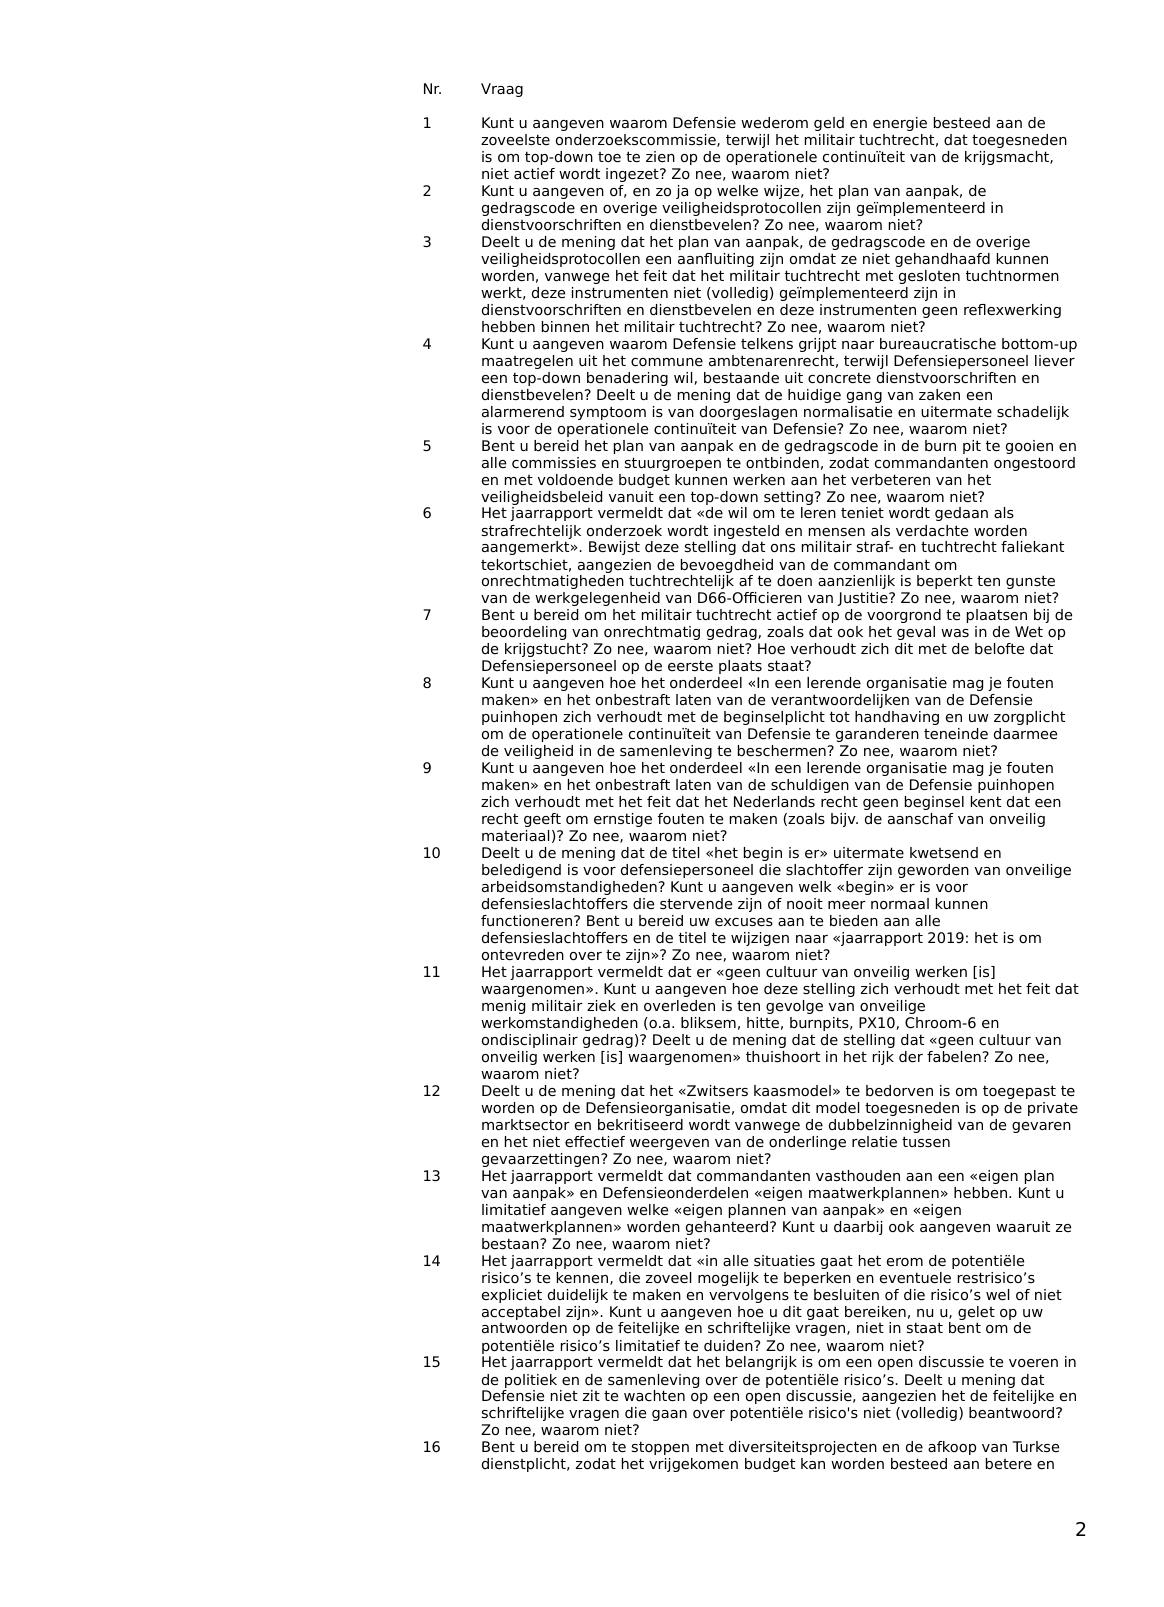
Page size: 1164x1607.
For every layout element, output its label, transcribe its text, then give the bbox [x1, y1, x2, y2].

table_cell Kunt u aangeven of, en zo ja op welke wijze, het plan van aanpak, de gedragscode en overige veiligheidsprotocollen zijn geïmplementeerd in dienstvoorschriften en dienstbevelen? Zo nee, waarom niet? [475, 183, 1087, 234]
table_cell Deelt u de mening dat de titel «het begin is er» uitermate kwetsend en beledigend is voor defensiepersoneel die slachtoffer zijn geworden van onveilige arbeidsomstandigheden? Kunt u aangeven welk «begin» er is voor defensieslachtoffers die stervende zijn of nooit meer normaal kunnen functioneren? Bent u bereid uw excuses aan te bieden aan alle defensieslachtoffers en de titel te wijzigen naar «jaarrapport 2019: het is om ontevreden over te zijn»? Zo nee, waarom niet? [475, 845, 1087, 964]
table_cell Deelt u de mening dat het «Zwitsers kaasmodel» te bedorven is om toegepast te worden op de Defensieorganisatie, omdat dit model toegesneden is op de private marktsector en bekritiseerd wordt vanwege de dubbelzinnigheid van de gevaren en het niet effectief weergeven van de onderlinge relatie tussen gevaarzettingen? Zo nee, waarom niet? [475, 1083, 1087, 1168]
table_cell 5 [422, 438, 475, 505]
table_cell Deelt u de mening dat het plan van aanpak, de gedragscode en de overige veiligheidsprotocollen een aanfluiting zijn omdat ze niet gehandhaafd kunnen worden, vanwege het feit dat het militair tuchtrecht met gesloten tuchtnormen werkt, deze instrumenten niet (volledig) geïmplementeerd zijn in dienstvoorschriften en dienstbevelen en deze instrumenten geen reflexwerking hebben binnen het militair tuchtrecht? Zo nee, waarom niet? [475, 234, 1087, 336]
table_cell 14 [422, 1253, 475, 1354]
table_cell 12 [422, 1083, 475, 1168]
table_header Vraag [475, 81, 1087, 98]
table_cell 8 [422, 675, 475, 760]
table_cell 13 [422, 1168, 475, 1252]
table_cell Het jaarrapport vermeldt dat commandanten vasthouden aan een «eigen plan van aanpak» en Defensieonderdelen «eigen maatwerkplannen» hebben. Kunt u limitatief aangeven welke «eigen plannen van aanpak» en «eigen maatwerkplannen» worden gehanteerd? Kunt u daarbij ook aangeven waaruit ze bestaan? Zo nee, waarom niet? [475, 1168, 1087, 1252]
table_cell Kunt u aangeven waarom Defensie wederom geld en energie besteed aan de zoveelste onderzoekscommissie, terwijl het militair tuchtrecht, dat toegesneden is om top-down toe te zien op de operationele continuïteit van de krijgsmacht, niet actief wordt ingezet? Zo nee, waarom niet? [475, 115, 1087, 183]
table_cell 7 [422, 607, 475, 675]
table_cell Het jaarrapport vermeldt dat «in alle situaties gaat het erom de potentiële risico’s te kennen, die zoveel mogelijk te beperken en eventuele restrisico’s expliciet duidelijk te maken en vervolgens te besluiten of die risico’s wel of niet acceptabel zijn». Kunt u aangeven hoe u dit gaat bereiken, nu u, gelet op uw antwoorden op de feitelijke en schriftelijke vragen, niet in staat bent om de potentiële risico’s limitatief te duiden? Zo nee, waarom niet? [475, 1253, 1087, 1354]
table_header Nr. [422, 81, 475, 98]
table_cell Bent u bereid om het militair tuchtrecht actief op de voorgrond te plaatsen bij de beoordeling van onrechtmatig gedrag, zoals dat ook het geval was in de Wet op de krijgstucht? Zo nee, waarom niet? Hoe verhoudt zich dit met de belofte dat Defensiepersoneel op de eerste plaats staat? [475, 607, 1087, 675]
table_cell Kunt u aangeven waarom Defensie telkens grijpt naar bureaucratische bottom-up maatregelen uit het commune ambtenarenrecht, terwijl Defensiepersoneel liever een top-down benadering wil, bestaande uit concrete dienstvoorschriften en dienstbevelen? Deelt u de mening dat de huidige gang van zaken een alarmerend symptoom is van doorgeslagen normalisatie en uitermate schadelijk is voor de operationele continuïteit van Defensie? Zo nee, waarom niet? [475, 336, 1087, 437]
table_cell 2 [422, 183, 475, 234]
table_cell 16 [422, 1439, 475, 1473]
table_cell 1 [422, 115, 475, 183]
table_cell Kunt u aangeven hoe het onderdeel «In een lerende organisatie mag je fouten maken» en het onbestraft laten van de verantwoordelijken van de Defensie puinhopen zich verhoudt met de beginselplicht tot handhaving en uw zorgplicht om de operationele continuïteit van Defensie te garanderen teneinde daarmee de veiligheid in de samenleving te beschermen? Zo nee, waarom niet? [475, 675, 1087, 760]
table_cell 4 [422, 336, 475, 437]
table_cell 6 [422, 505, 475, 607]
table_cell Het jaarrapport vermeldt dat er «geen cultuur van onveilig werken [is] waargenomen». Kunt u aangeven hoe deze stelling zich verhoudt met het feit dat menig militair ziek en overleden is ten gevolge van onveilige werkomstandigheden (o.a. bliksem, hitte, burnpits, PX10, Chroom-6 en ondisciplinair gedrag)? Deelt u de mening dat de stelling dat «geen cultuur van onveilig werken [is] waargenomen» thuishoort in het rijk der fabelen? Zo nee, waarom niet? [475, 964, 1087, 1083]
table_cell Het jaarrapport vermeldt dat «de wil om te leren teniet wordt gedaan als strafrechtelijk onderzoek wordt ingesteld en mensen als verdachte worden aangemerkt». Bewijst deze stelling dat ons militair straf- en tuchtrecht faliekant tekortschiet, aangezien de bevoegdheid van de commandant om onrechtmatigheden tuchtrechtelijk af te doen aanzienlijk is beperkt ten gunste van de werkgelegenheid van D66-Officieren van Justitie? Zo nee, waarom niet? [475, 505, 1087, 607]
table_cell 15 [422, 1354, 475, 1439]
table_cell 10 [422, 845, 475, 964]
table_cell Het jaarrapport vermeldt dat het belangrijk is om een open discussie te voeren in de politiek en de samenleving over de potentiële risico’s. Deelt u mening dat Defensie niet zit te wachten op een open discussie, aangezien het de feitelijke en schriftelijke vragen die gaan over potentiële risico's niet (volledig) beantwoord? Zo nee, waarom niet? [475, 1354, 1087, 1439]
table_cell Kunt u aangeven hoe het onderdeel «In een lerende organisatie mag je fouten maken» en het onbestraft laten van de schuldigen van de Defensie puinhopen zich verhoudt met het feit dat het Nederlands recht geen beginsel kent dat een recht geeft om ernstige fouten te maken (zoals bijv. de aanschaf van onveilig materiaal)? Zo nee, waarom niet? [475, 760, 1087, 845]
table_cell Bent u bereid om te stoppen met diversiteitsprojecten en de afkoop van Turkse dienstplicht, zodat het vrijgekomen budget kan worden besteed aan betere en [475, 1439, 1087, 1473]
table_cell [422, 98, 475, 115]
table_cell 11 [422, 964, 475, 1083]
table_cell 3 [422, 234, 475, 336]
table_cell [475, 98, 1087, 115]
table_cell Bent u bereid het plan van aanpak en de gedragscode in de burn pit te gooien en alle commissies en stuurgroepen te ontbinden, zodat commandanten ongestoord en met voldoende budget kunnen werken aan het verbeteren van het veiligheidsbeleid vanuit een top-down setting? Zo nee, waarom niet? [475, 438, 1087, 505]
table_cell 9 [422, 760, 475, 845]
